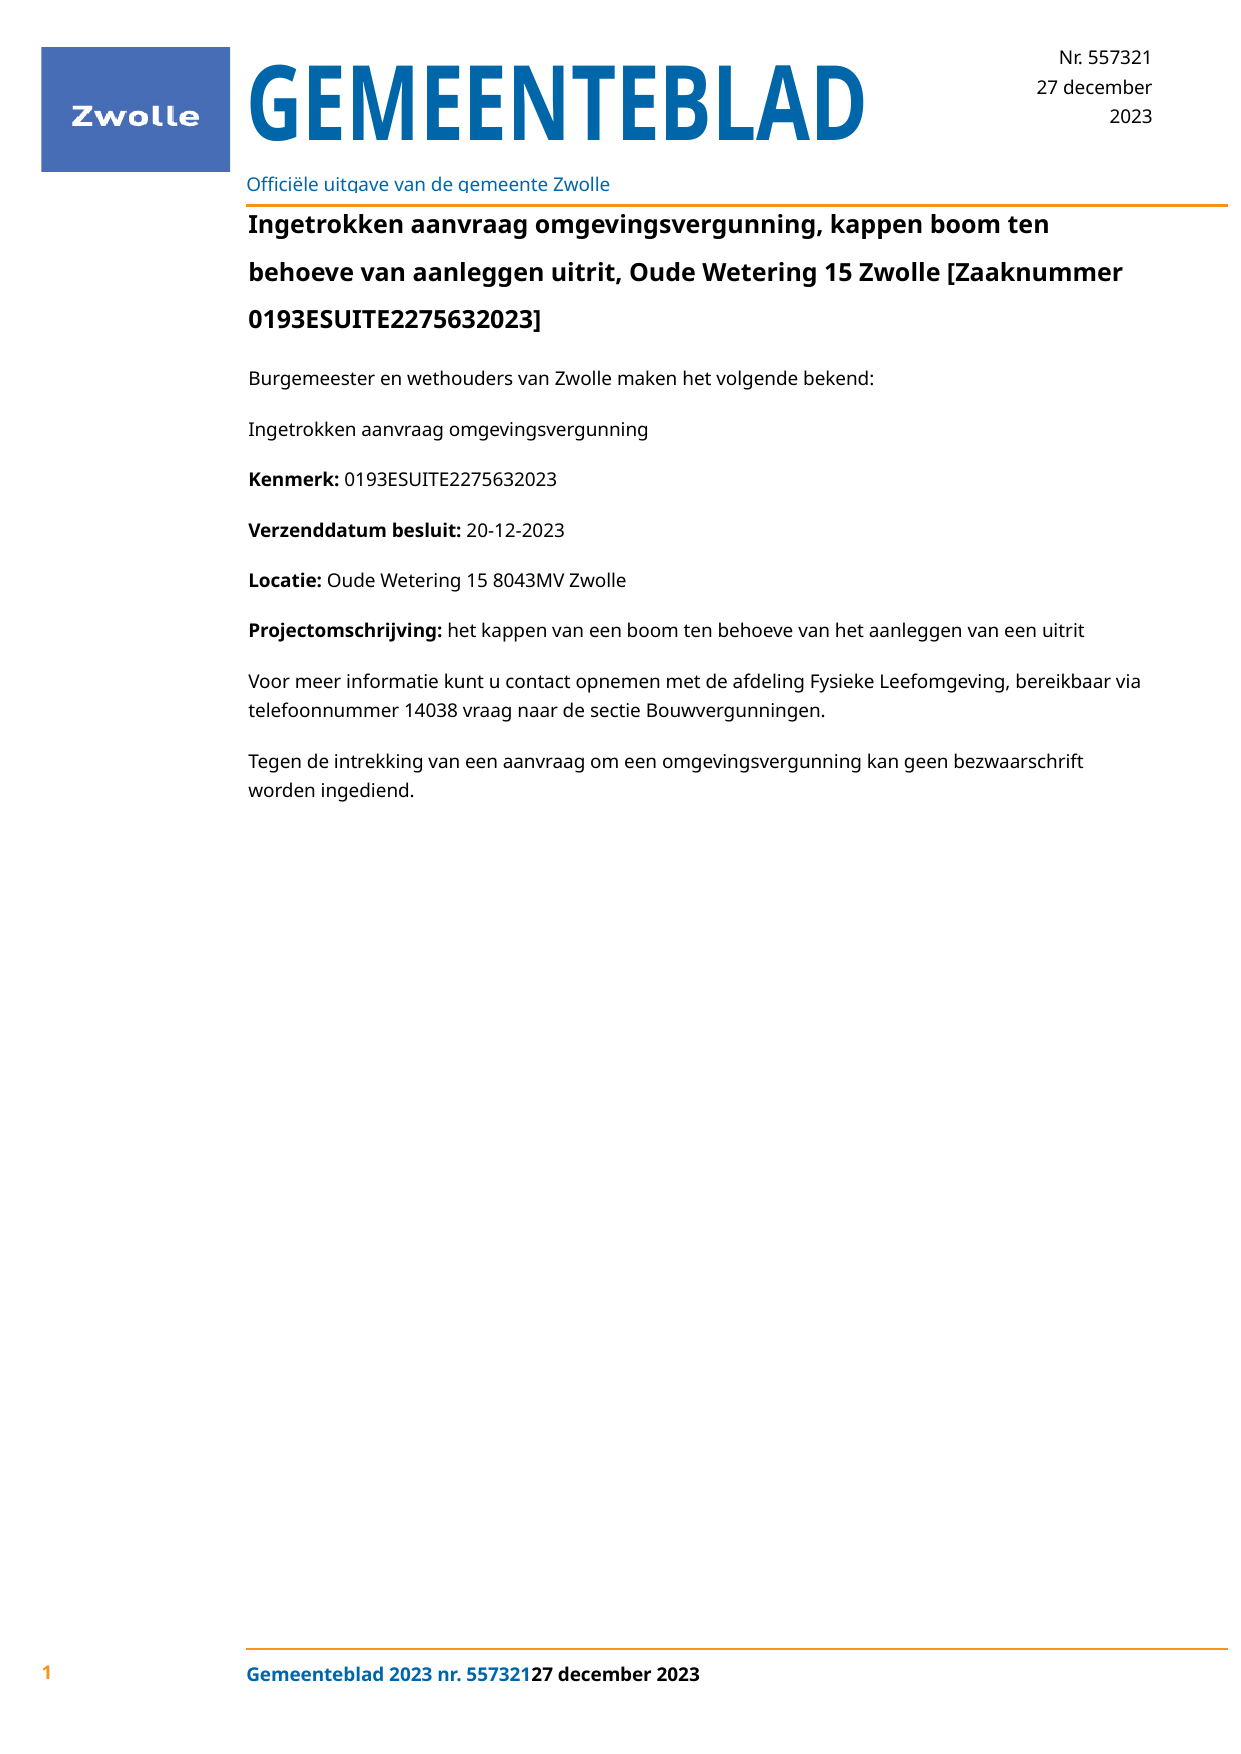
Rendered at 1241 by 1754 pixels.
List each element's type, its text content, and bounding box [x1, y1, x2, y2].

picture [41, 47, 231, 172]
text Ingetrokken aanvraag omgevingsvergunning [248, 416, 1152, 442]
text Locatie: Oude Wetering 15 8043MV Zwolle [248, 567, 1152, 593]
text Tegen de intrekking van een aanvraag om een omgevingsvergunning kan geen bezwaarschrift worden ingediend. [248, 748, 1152, 803]
text Verzenddatum besluit: 20-12-2023 [248, 517, 1152, 542]
text Projectomschrijving: het kappen van een boom ten behoeve van het aanleggen van een uitrit [248, 618, 1152, 643]
text Voor meer informatie kunt u contact opnemen met de afdeling Fysieke Leefomgeving, bereikbaar via telefoonnummer 14038 vraag naar de sectie Bouwvergunningen. [248, 668, 1152, 723]
text Ingetrokken aanvraag omgevingsvergunning, kappen boom ten behoeve van aanleggen uitrit, Oude Wetering 15 Zwolle [Zaaknummer 0193ESUITE2275632023] [248, 207, 1152, 336]
text Burgemeester en wethouders van Zwolle maken het volgende bekend: [248, 366, 1152, 391]
text Kenmerk: 0193ESUITE2275632023 [248, 466, 1152, 492]
